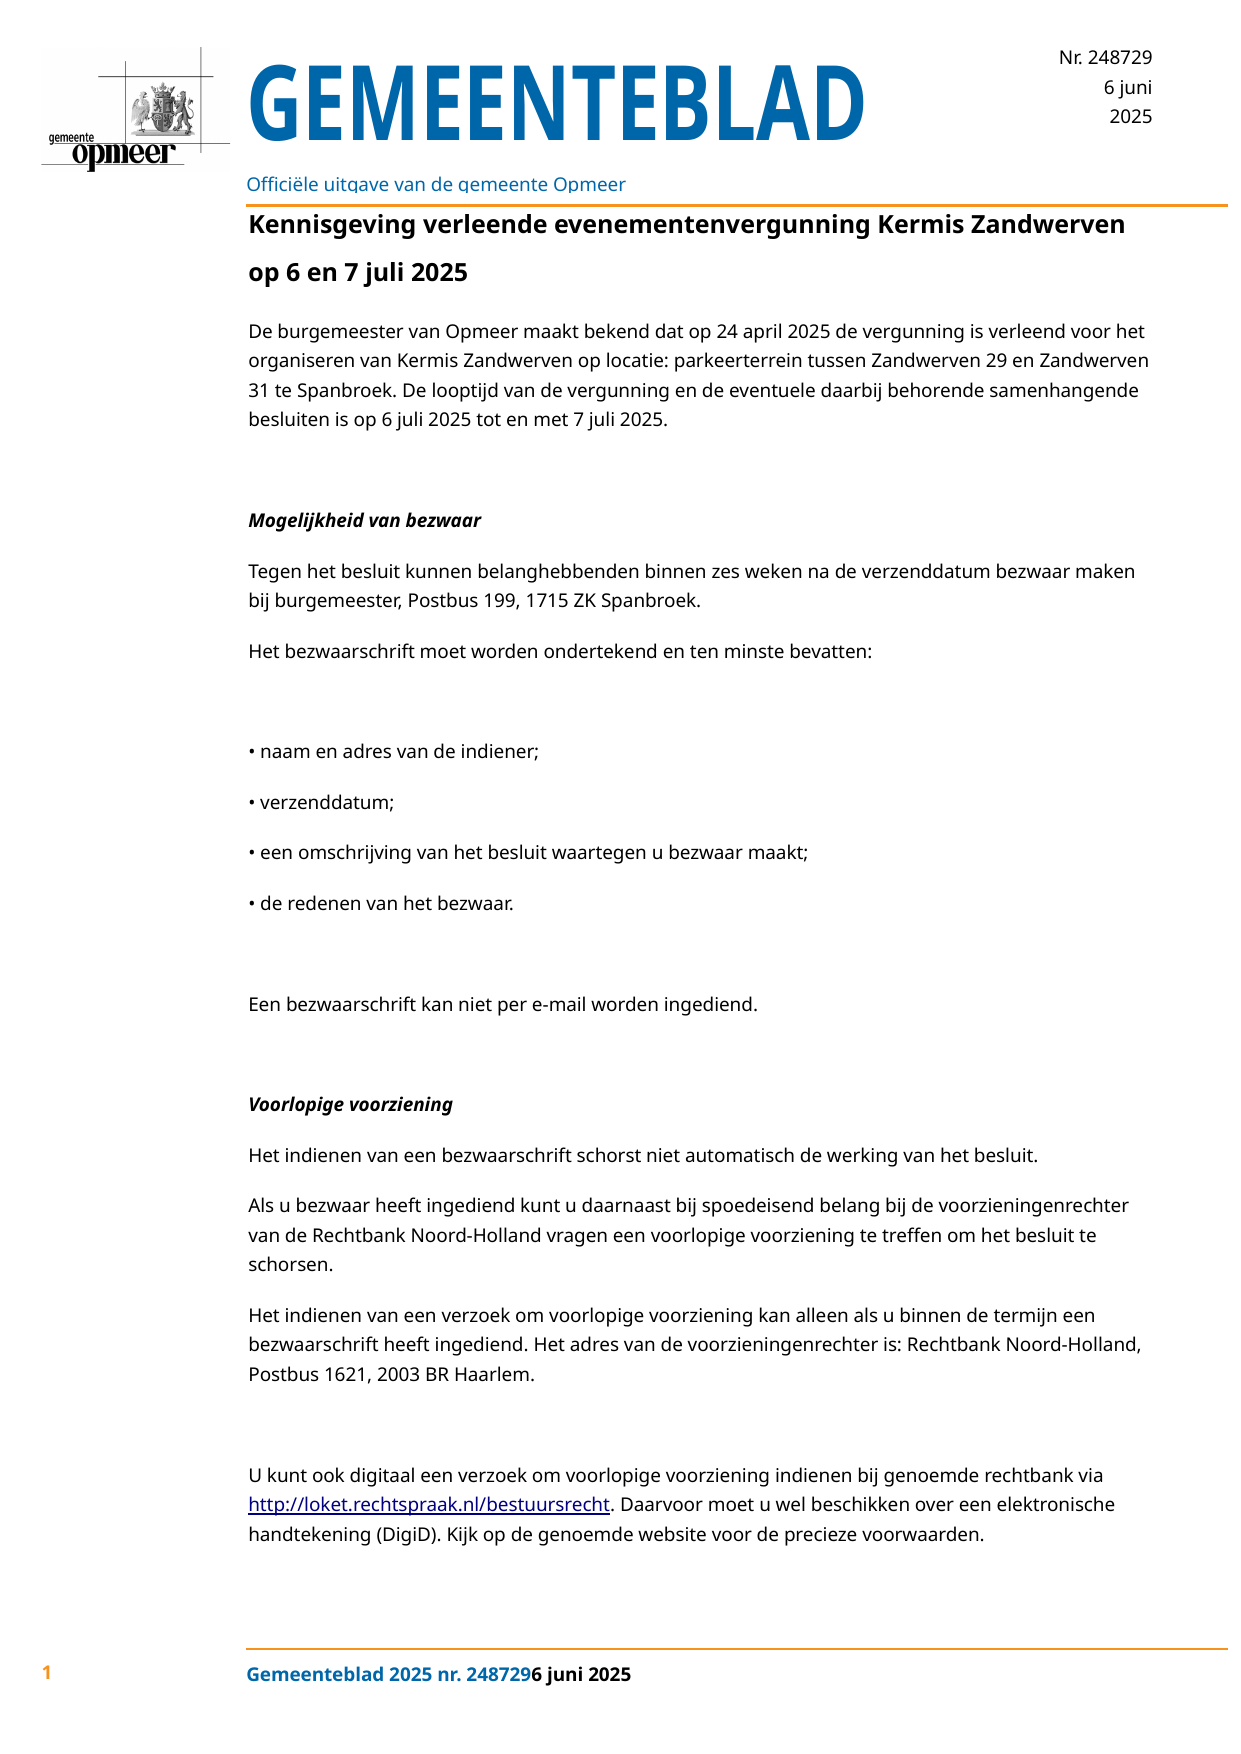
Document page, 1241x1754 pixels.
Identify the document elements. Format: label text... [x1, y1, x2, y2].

text Het indienen van een verzoek om voorlopige voorziening kan alleen als u binnen de termijn een bezwaarschrift heeft ingediend. Het adres van de voorzieningenrechter is: Rechtbank Noord-Holland, Postbus 1621, 2003 BR Haarlem. [248, 1302, 1152, 1387]
text Kennisgeving verleende evenementenvergunning Kermis Zandwerven op 6 en 7 juli 2025 [248, 207, 1152, 288]
text • naam en adres van de indiener; [248, 739, 1152, 764]
text • verzenddatum; [248, 789, 1152, 815]
text Het bezwaarschrift moet worden ondertekend en ten minste bevatten: [248, 638, 1152, 664]
text • de redenen van het bezwaar. [248, 890, 1152, 916]
text Voorlopige voorziening [248, 1092, 1152, 1117]
text Mogelijkheid van bezwaar [248, 507, 1152, 533]
text • een omschrijving van het besluit waartegen u bezwaar maakt; [248, 839, 1152, 865]
text Tegen het besluit kunnen belanghebbenden binnen zes weken na de verzenddatum bezwaar maken bij burgemeester, Postbus 199, 1715 ZK Spanbroek. [248, 558, 1152, 613]
text Een bezwaarschrift kan niet per e-mail worden ingediend. [248, 991, 1152, 1017]
text Het indienen van een bezwaarschrift schorst niet automatisch de werking van het besluit. [248, 1142, 1152, 1168]
picture [41, 47, 231, 172]
text Als u bezwaar heeft ingediend kunt u daarnaast bij spoedeisend belang bij de voorzieningenrechter van de Rechtbank Noord-Holland vragen een voorlopige voorziening te treffen om het besluit te schorsen. [248, 1192, 1152, 1277]
text U kunt ook digitaal een verzoek om voorlopige voorziening indienen bij genoemde rechtbank via http://loket.rechtspraak.nl/bestuursrecht. Daarvoor moet u wel beschikken over een elektronische handtekening (DigiD). Kijk op de genoemde website voor de precieze voorwaarden. [248, 1462, 1152, 1547]
text De burgemeester van Opmeer maakt bekend dat op 24 april 2025 de vergunning is verleend voor het organiseren van Kermis Zandwerven op locatie: parkeerterrein tussen Zandwerven 29 en Zandwerven 31 te Spanbroek. De looptijd van de vergunning en de eventuele daarbij behorende samenhangende besluiten is op 6 juli 2025 tot en met 7 juli 2025. [248, 318, 1152, 432]
